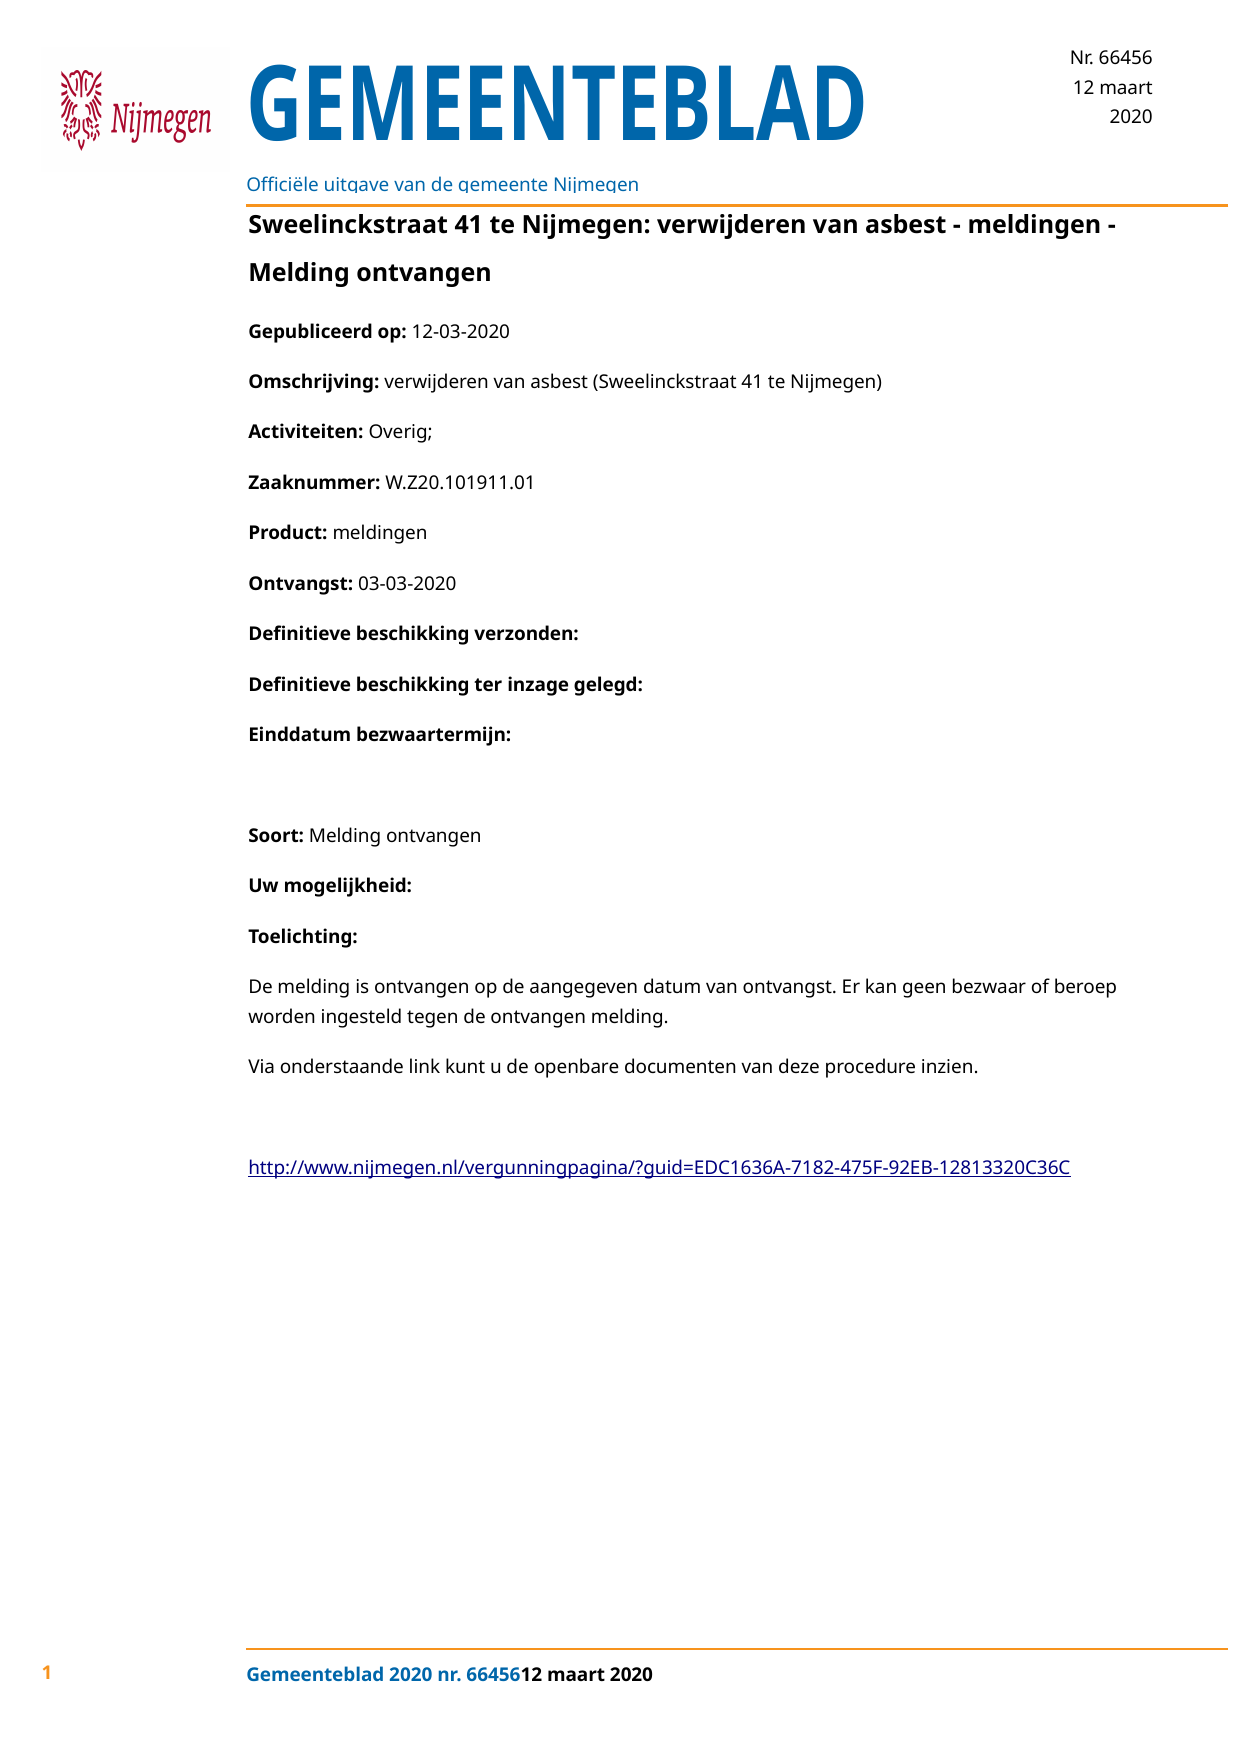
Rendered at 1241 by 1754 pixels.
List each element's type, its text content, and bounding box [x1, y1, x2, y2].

text Uw mogelijkheid: [248, 872, 1152, 898]
text Product: meldingen [248, 519, 1152, 545]
text De melding is ontvangen op de aangegeven datum van ontvangst. Er kan geen bezwaar of beroep worden ingesteld tegen de ontvangen melding. [248, 973, 1152, 1029]
text Gepubliceerd op: 12-03-2020 [248, 318, 1152, 344]
text Zaaknummer: W.Z20.101911.01 [248, 469, 1152, 495]
text Soort: Melding ontvangen [248, 822, 1152, 848]
text Definitieve beschikking verzonden: [248, 620, 1152, 646]
text Definitieve beschikking ter inzage gelegd: [248, 671, 1152, 697]
text Ontvangst: 03-03-2020 [248, 570, 1152, 596]
text Via onderstaande link kunt u de openbare documenten van deze procedure inzien. [248, 1053, 1152, 1079]
text http://www.nijmegen.nl/vergunningpagina/?guid=EDC1636A-7182-475F-92EB-12813320C36C [248, 1154, 1152, 1180]
text Sweelinckstraat 41 te Nijmegen: verwijderen van asbest - meldingen - Melding ontvangen [248, 207, 1152, 288]
text Omschrijving: verwijderen van asbest (Sweelinckstraat 41 te Nijmegen) [248, 368, 1152, 394]
text Activiteiten: Overig; [248, 419, 1152, 444]
text Einddatum bezwaartermijn: [248, 721, 1152, 747]
text Toelichting: [248, 923, 1152, 949]
picture [41, 47, 231, 172]
